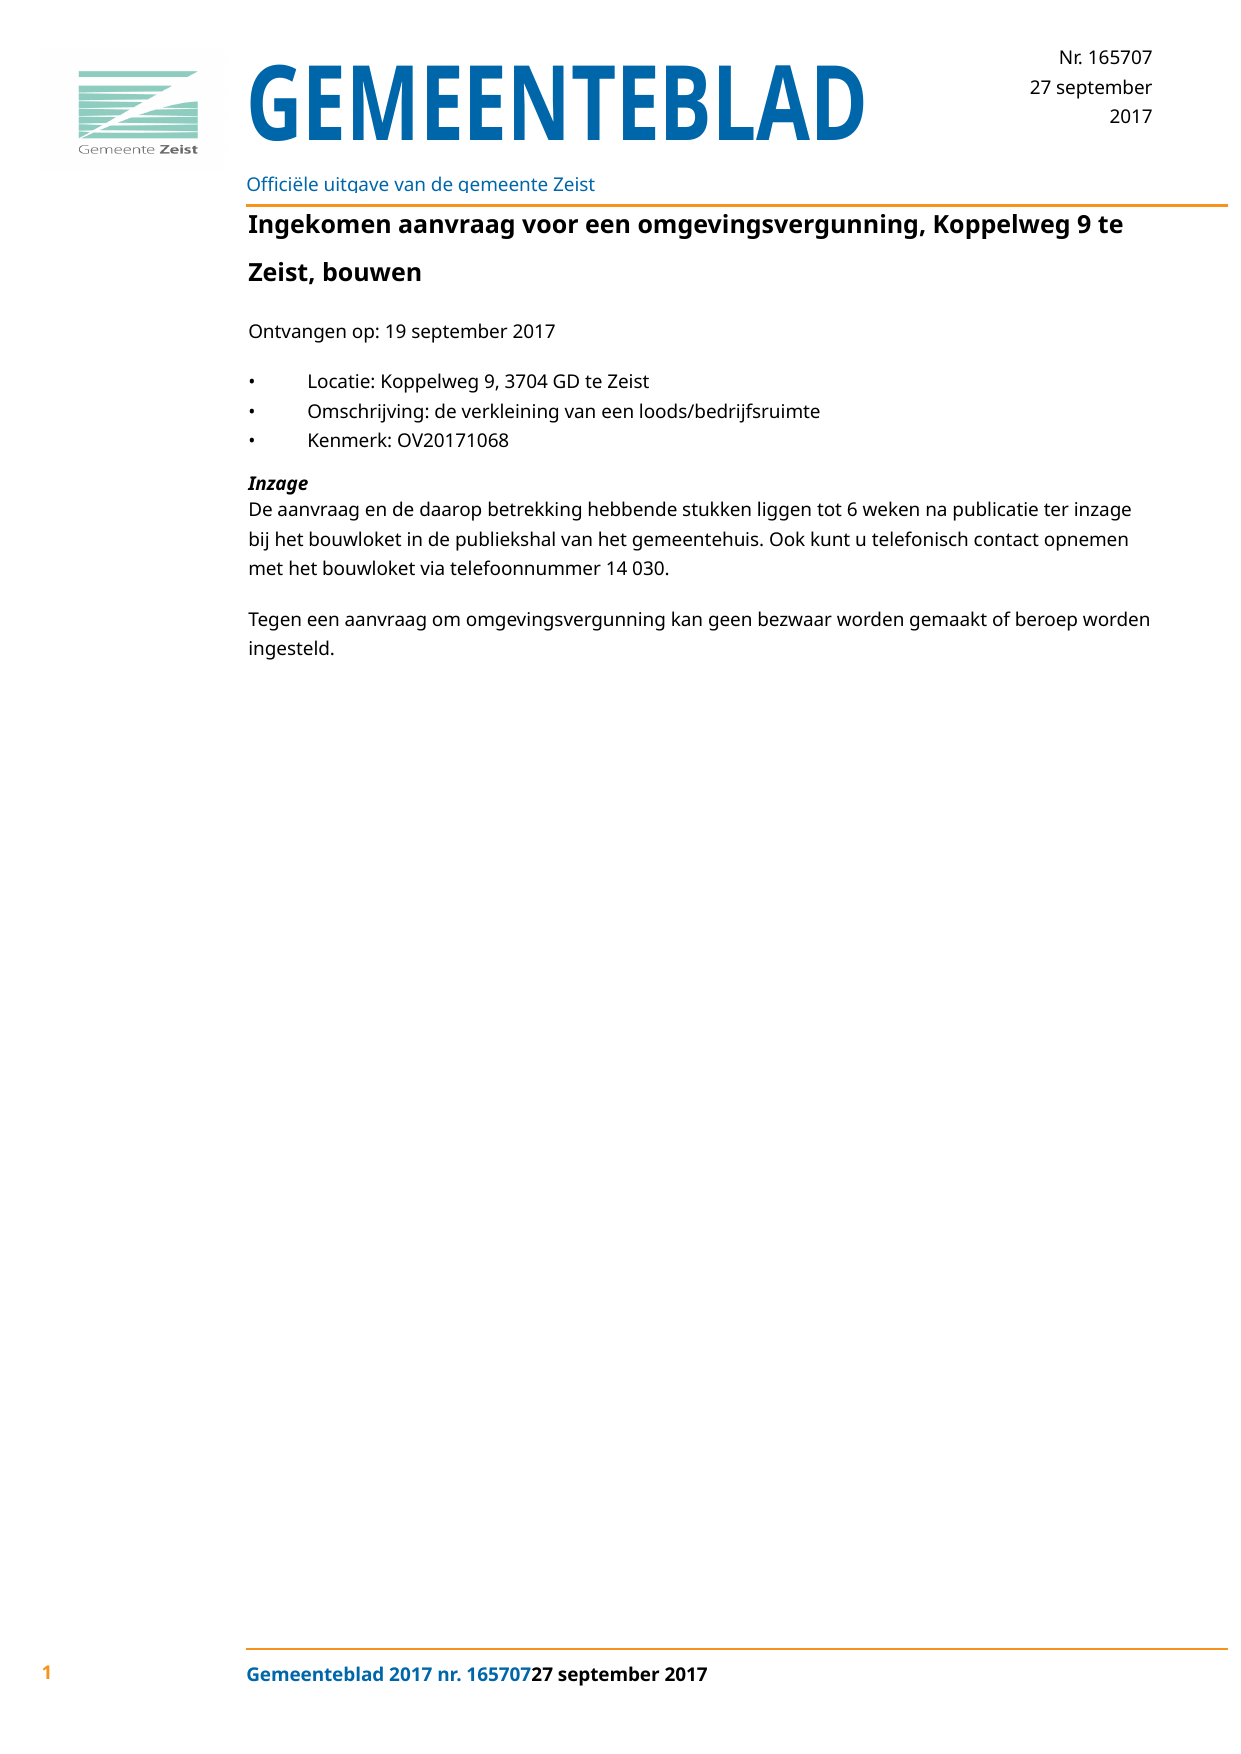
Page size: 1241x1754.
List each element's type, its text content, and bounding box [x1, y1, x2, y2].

picture [41, 47, 231, 172]
text Ontvangen op: 19 september 2017 [248, 318, 1152, 344]
text Tegen een aanvraag om omgevingsvergunning kan geen bezwaar worden gemaakt of beroep worden ingesteld. [248, 606, 1152, 661]
text De aanvraag en de daarop betrekking hebbende stukken liggen tot 6 weken na publicatie ter inzage bij het bouwloket in de publiekshal van het gemeentehuis. Ook kunt u telefonisch contact opnemen met het bouwloket via telefoonnummer 14 030. [248, 496, 1152, 581]
text Inzage [248, 471, 1152, 496]
list Locatie: Koppelweg 9, 3704 GD te Zeist [248, 368, 1152, 394]
list Kenmerk: OV20171068 [248, 427, 1152, 453]
list Omschrijving: de verkleining van een loods/bedrijfsruimte [248, 398, 1152, 424]
text Ingekomen aanvraag voor een omgevingsvergunning, Koppelweg 9 te Zeist, bouwen [248, 207, 1152, 288]
